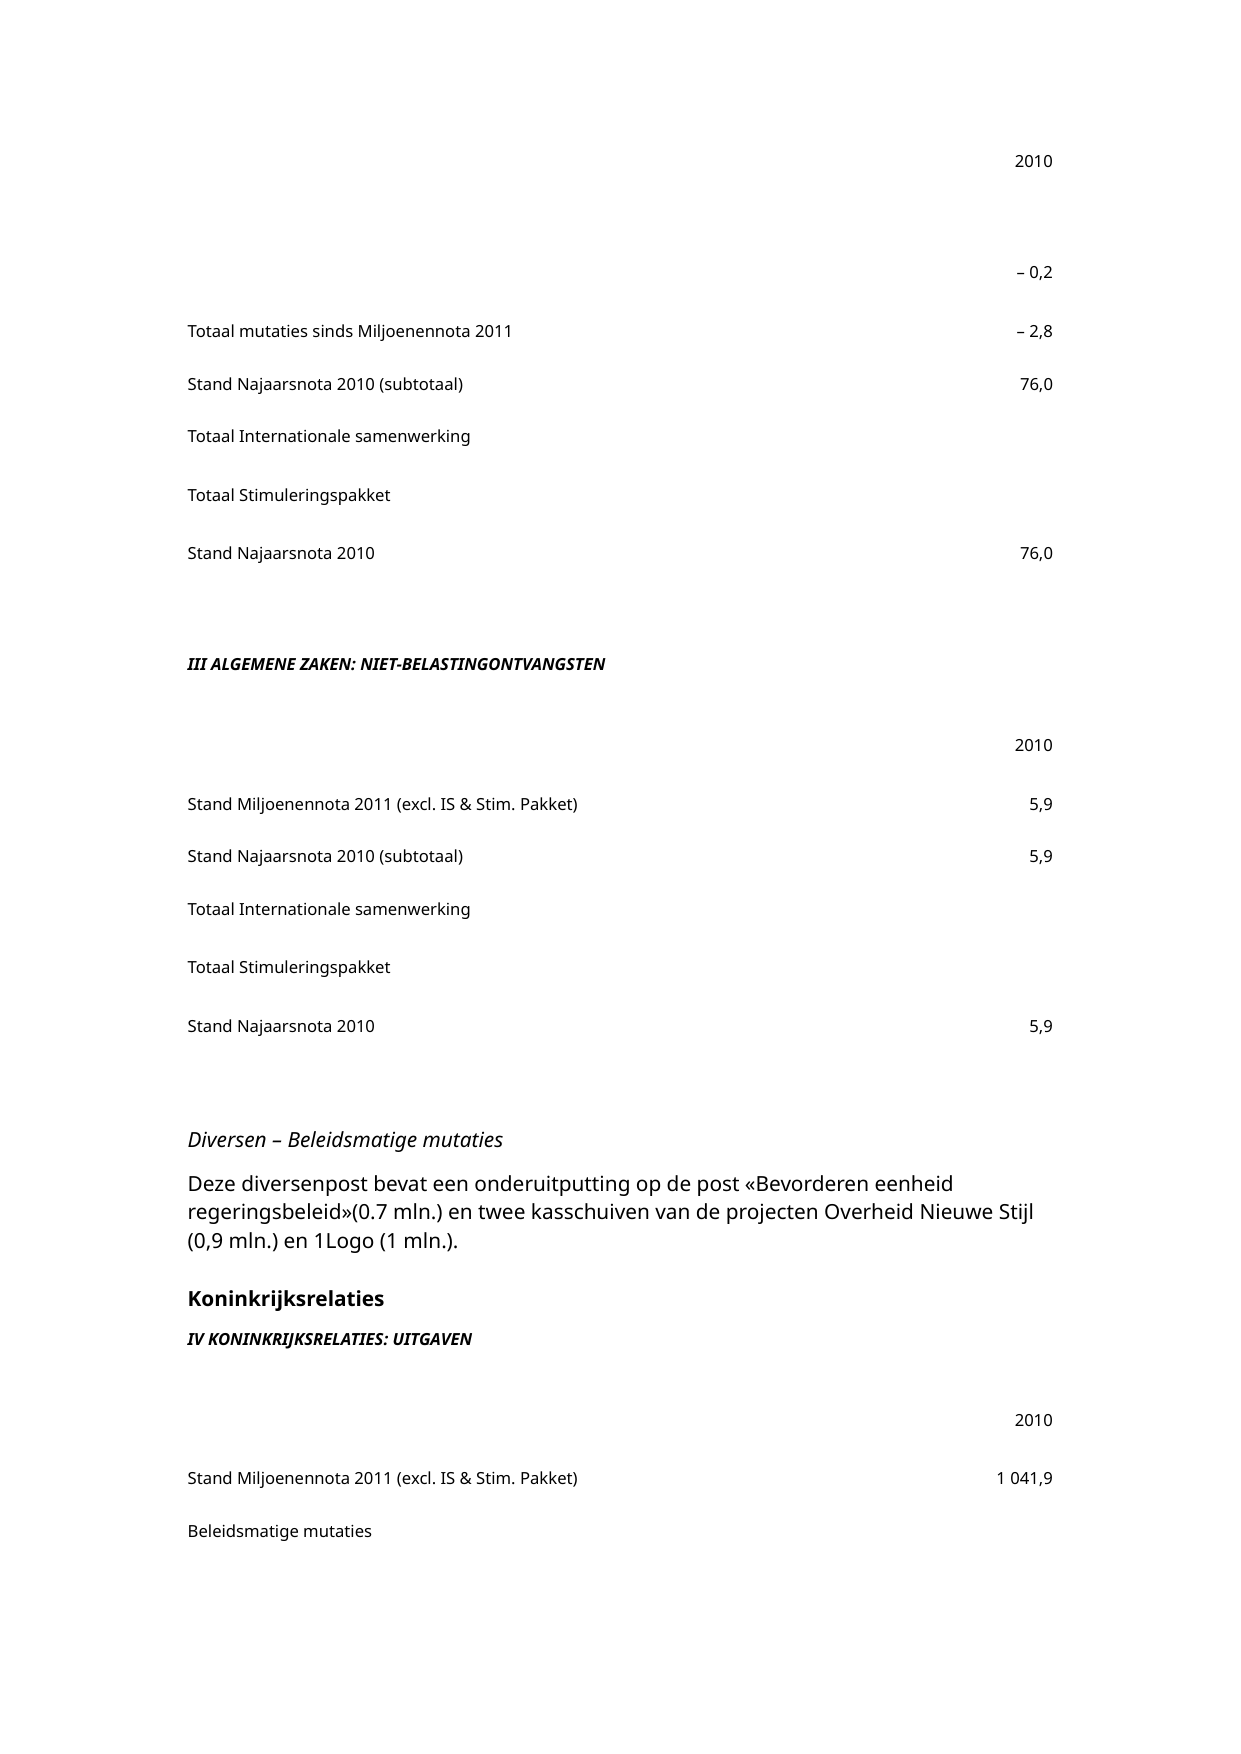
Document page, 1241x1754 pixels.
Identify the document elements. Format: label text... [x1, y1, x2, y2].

table_cell Stand Najaarsnota 2010 [188, 542, 879, 594]
table_cell Totaal Stimuleringspakket [188, 956, 879, 1014]
table_cell 76,0 [880, 372, 1053, 425]
table_cell 1 041,9 [880, 1467, 1053, 1519]
table_cell Stand Miljoenennota 2011 (excl. IS & Stim. Pakket) [188, 1467, 879, 1519]
table_header 2010 [880, 734, 1053, 792]
table_header [188, 1408, 879, 1467]
table_cell 5,9 [880, 792, 1053, 845]
table_header [188, 150, 879, 208]
table_cell [880, 425, 1053, 483]
table_header [188, 734, 879, 792]
table_cell 5,9 [880, 845, 1053, 897]
table_cell [880, 956, 1053, 1014]
text Diversen – Beleidsmatige mutaties [187, 1126, 1053, 1154]
table_cell Totaal Internationale samenwerking [188, 425, 879, 483]
table_cell – 0,2 [880, 261, 1053, 319]
table_cell Stand Miljoenennota 2011 (excl. IS & Stim. Pakket) [188, 792, 879, 845]
table_cell Beleidsmatige mutaties [188, 1520, 879, 1578]
table_header 2010 [880, 1408, 1053, 1467]
table_cell [880, 1520, 1053, 1578]
table_cell – 2,8 [880, 320, 1053, 372]
table_cell 5,9 [880, 1014, 1053, 1067]
text Koninkrijksrelaties [187, 1284, 1053, 1313]
table_cell [880, 209, 1053, 261]
table_cell [188, 209, 879, 261]
table_header 2010 [880, 150, 1053, 208]
table_cell [880, 898, 1053, 956]
table_cell Stand Najaarsnota 2010 (subtotaal) [188, 845, 879, 897]
table_cell Stand Najaarsnota 2010 (subtotaal) [188, 372, 879, 425]
text III ALGEMENE ZAKEN: NIET-BELASTINGONTVANGSTEN [187, 653, 1053, 676]
text Deze diversenpost bevat een onderuitputting op de post «Bevorderen eenheid regeringsbeleid»(0.7 mln.) en twee kasschuiven van de projecten Overheid Nieuwe Stijl (0,9 mln.) en 1Logo (1 mln.). [187, 1169, 1053, 1254]
table_cell Totaal Stimuleringspakket [188, 484, 879, 542]
text IV KONINKRIJKSRELATIES: UITGAVEN [187, 1328, 1053, 1350]
table_cell Totaal mutaties sinds Miljoenennota 2011 [188, 320, 879, 372]
table_cell [188, 261, 879, 319]
table_cell Totaal Internationale samenwerking [188, 898, 879, 956]
table_cell Stand Najaarsnota 2010 [188, 1014, 879, 1067]
table_cell [880, 484, 1053, 542]
table_cell 76,0 [880, 542, 1053, 594]
